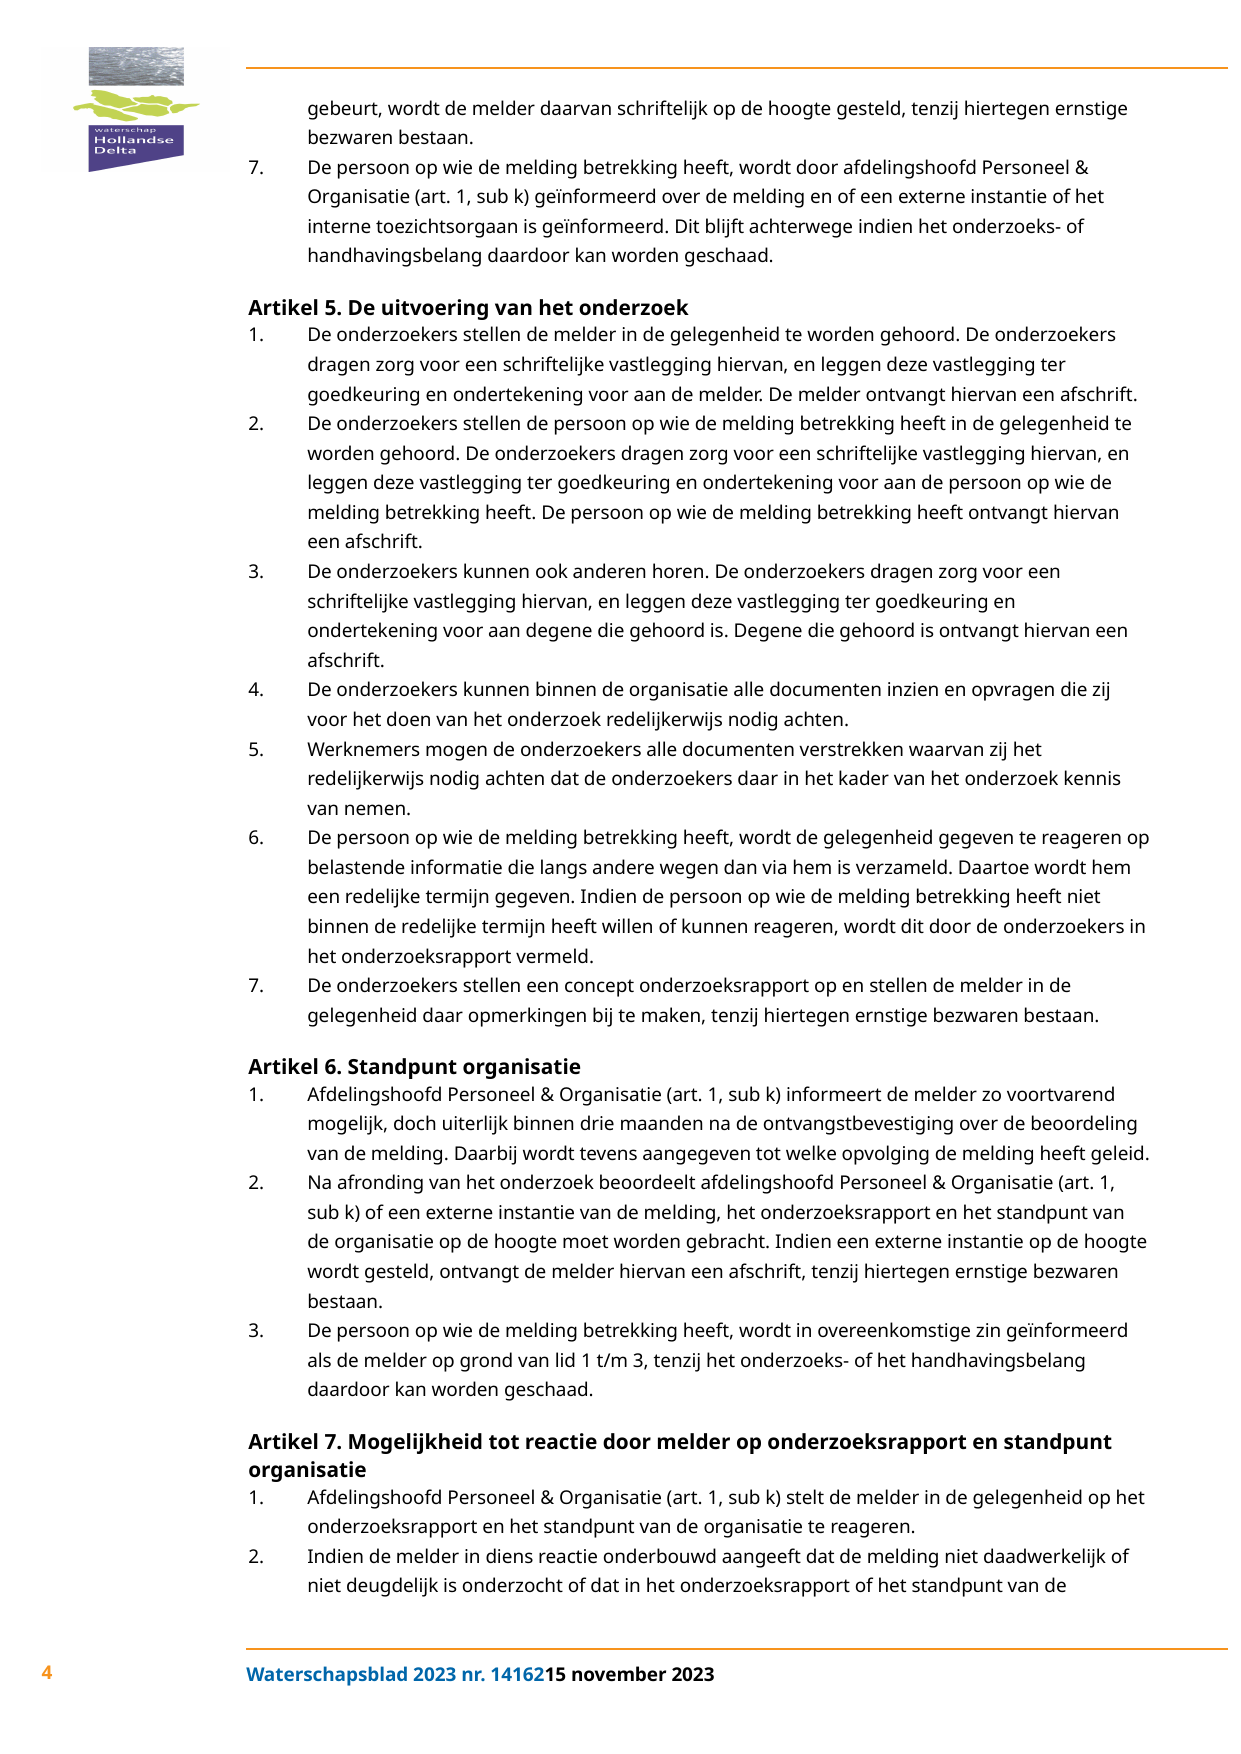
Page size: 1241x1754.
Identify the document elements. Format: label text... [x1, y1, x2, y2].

list De onderzoekers stellen de melder in de gelegenheid te worden gehoord. De onderzoekers dragen zorg voor een schriftelijke vastlegging hiervan, en leggen deze vastlegging ter goedkeuring en ondertekening voor aan de melder. De melder ontvangt hiervan een afschrift. [248, 322, 1152, 406]
text Artikel 5. De uitvoering van het onderzoek [248, 293, 1152, 322]
text Artikel 7. Mogelijkheid tot reactie door melder op onderzoeksrapport en standpunt organisatie [248, 1427, 1152, 1484]
list De onderzoekers kunnen ook anderen horen. De onderzoekers dragen zorg voor een schriftelijke vastlegging hiervan, en leggen deze vastlegging ter goedkeuring en ondertekening voor aan degene die gehoord is. Degene die gehoord is ontvangt hiervan een afschrift. [248, 558, 1152, 673]
list De onderzoekers stellen de persoon op wie de melding betrekking heeft in de gelegenheid te worden gehoord. De onderzoekers dragen zorg voor een schriftelijke vastlegging hiervan, en leggen deze vastlegging ter goedkeuring en ondertekening voor aan de persoon op wie de melding betrekking heeft. De persoon op wie de melding betrekking heeft ontvangt hiervan een afschrift. [248, 410, 1152, 554]
text Artikel 6. Standpunt organisatie [248, 1052, 1152, 1081]
list De persoon op wie de melding betrekking heeft, wordt in overeenkomstige zin geïnformeerd als de melder op grond van lid 1 t/m 3, tenzij het onderzoeks- of het handhavingsbelang daardoor kan worden geschaad. [248, 1317, 1152, 1402]
list Indien de melder in diens reactie onderbouwd aangeeft dat de melding niet daadwerkelijk of niet deugdelijk is onderzocht of dat in het onderzoeksrapport of het standpunt van de [248, 1543, 1152, 1598]
list Afdelingshoofd Personeel & Organisatie (art. 1, sub k) stelt de melder in de gelegenheid op het onderzoeksrapport en het standpunt van de organisatie te reageren. [248, 1484, 1152, 1539]
list Afdelingshoofd Personeel & Organisatie (art. 1, sub k) informeert de melder zo voortvarend mogelijk, doch uiterlijk binnen drie maanden na de ontvangstbevestiging over de beoordeling van de melding. Daarbij wordt tevens aangegeven tot welke opvolging de melding heeft geleid. [248, 1081, 1152, 1166]
list Na afronding van het onderzoek beoordeelt afdelingshoofd Personeel & Organisatie (art. 1, sub k) of een externe instantie van de melding, het onderzoeksrapport en het standpunt van de organisatie op de hoogte moet worden gebracht. Indien een externe instantie op de hoogte wordt gesteld, ontvangt de melder hiervan een afschrift, tenzij hiertegen ernstige bezwaren bestaan. [248, 1169, 1152, 1314]
list De onderzoekers kunnen binnen de organisatie alle documenten inzien en opvragen die zij voor het doen van het onderzoek redelijkerwijs nodig achten. [248, 677, 1152, 732]
picture [41, 47, 231, 172]
list gebeurt, wordt de melder daarvan schriftelijk op de hoogte gesteld, tenzij hiertegen ernstige bezwaren bestaan. [248, 95, 1152, 150]
list Werknemers mogen de onderzoekers alle documenten verstrekken waarvan zij het redelijkerwijs nodig achten dat de onderzoekers daar in het kader van het onderzoek kennis van nemen. [248, 736, 1152, 821]
list De persoon op wie de melding betrekking heeft, wordt de gelegenheid gegeven te reageren op belastende informatie die langs andere wegen dan via hem is verzameld. Daartoe wordt hem een redelijke termijn gegeven. Indien de persoon op wie de melding betrekking heeft niet binnen de redelijke termijn heeft willen of kunnen reageren, wordt dit door de onderzoekers in het onderzoeksrapport vermeld. [248, 824, 1152, 968]
list De onderzoekers stellen een concept onderzoeksrapport op en stellen de melder in de gelegenheid daar opmerkingen bij te maken, tenzij hiertegen ernstige bezwaren bestaan. [248, 972, 1152, 1028]
list De persoon op wie de melding betrekking heeft, wordt door afdelingshoofd Personeel & Organisatie (art. 1, sub k) geïnformeerd over de melding en of een externe instantie of het interne toezichtsorgaan is geïnformeerd. Dit blijft achterwege indien het onderzoeks- of handhavingsbelang daardoor kan worden geschaad. [248, 154, 1152, 268]
